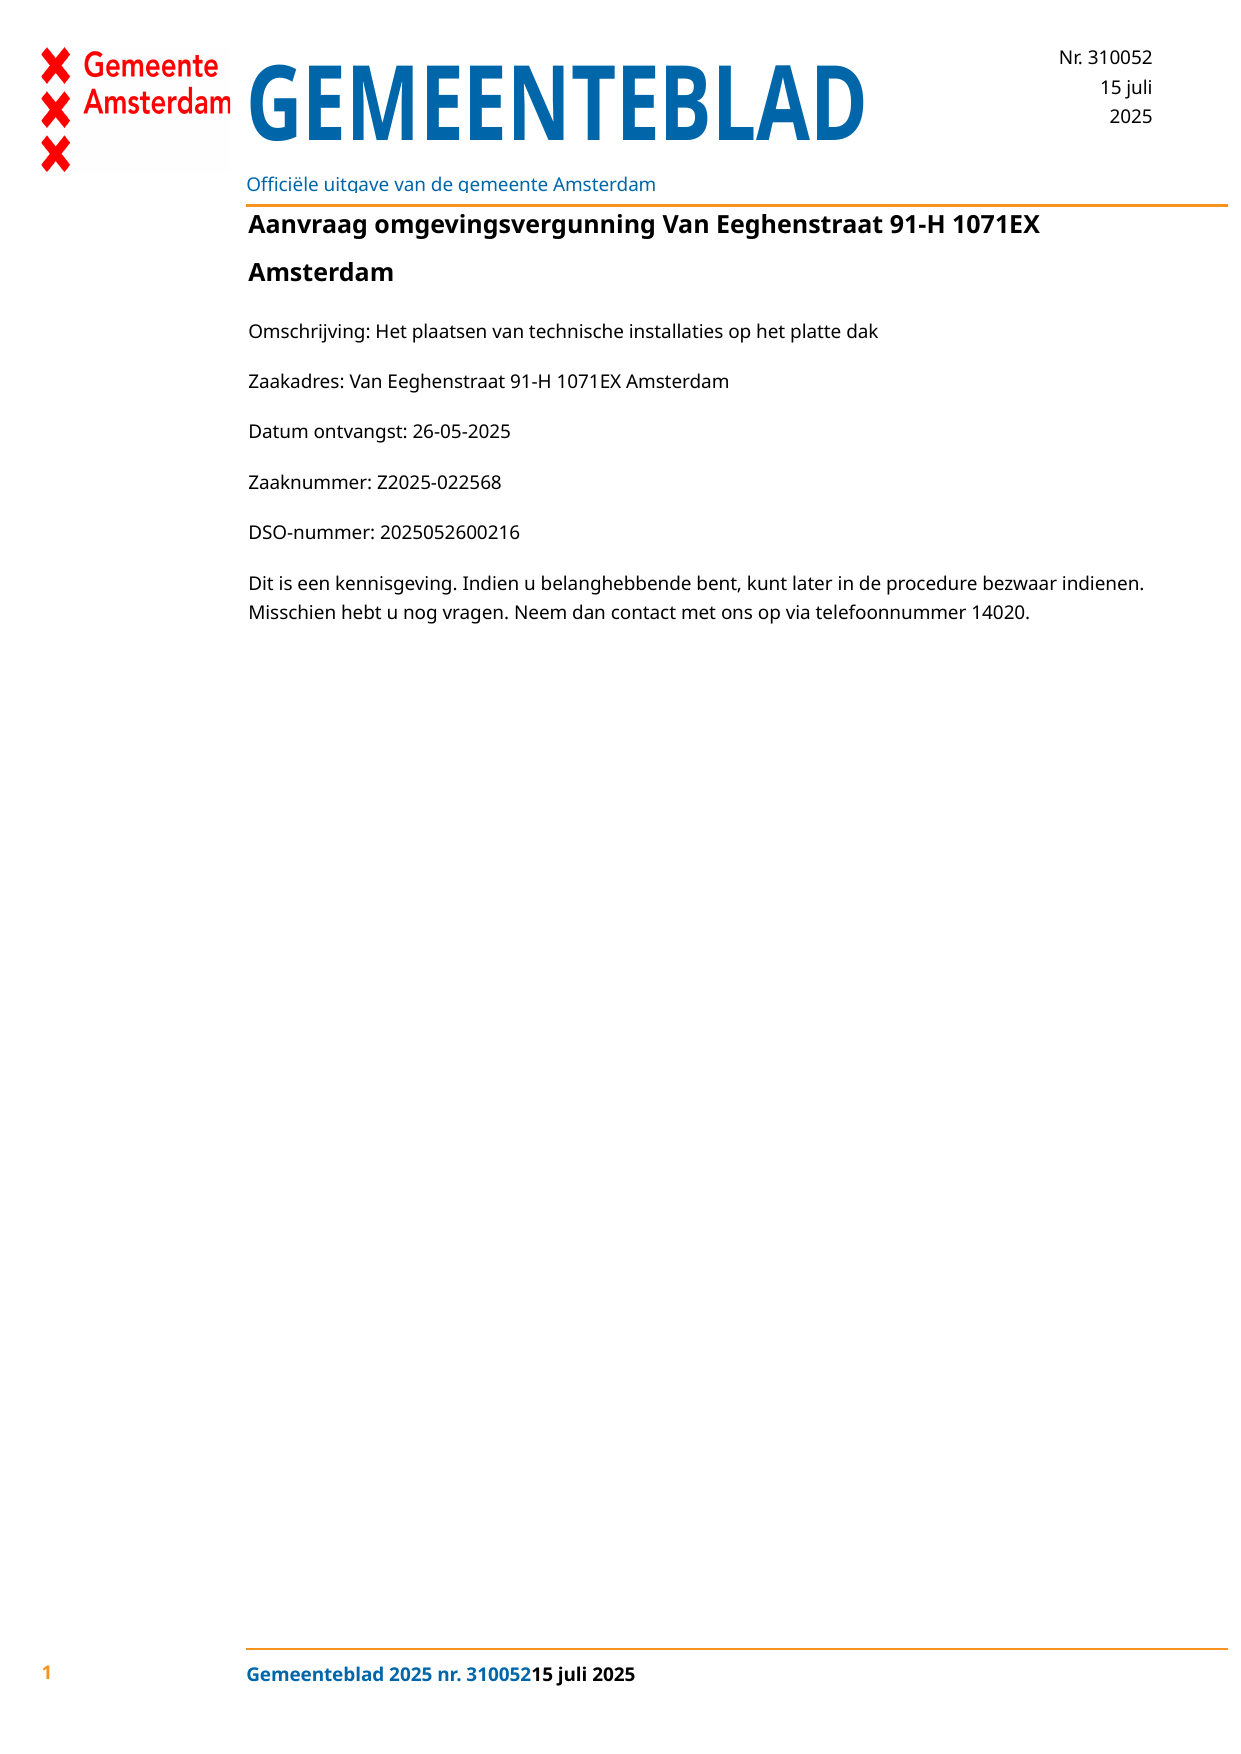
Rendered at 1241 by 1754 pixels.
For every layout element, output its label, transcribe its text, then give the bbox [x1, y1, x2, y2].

text Zaaknummer: Z2025-022568 [248, 469, 1152, 495]
text Aanvraag omgevingsvergunning Van Eeghenstraat 91-H 1071EX Amsterdam [248, 207, 1152, 288]
text Datum ontvangst: 26-05-2025 [248, 419, 1152, 444]
text Zaakadres: Van Eeghenstraat 91-H 1071EX Amsterdam [248, 368, 1152, 394]
text DSO-nummer: 2025052600216 [248, 519, 1152, 545]
text Dit is een kennisgeving. Indien u belanghebbende bent, kunt later in de procedure bezwaar indienen. Misschien hebt u nog vragen. Neem dan contact met ons op via telefoonnummer 14020. [248, 570, 1152, 625]
picture [41, 47, 231, 172]
text Omschrijving: Het plaatsen van technische installaties op het platte dak [248, 318, 1152, 344]
